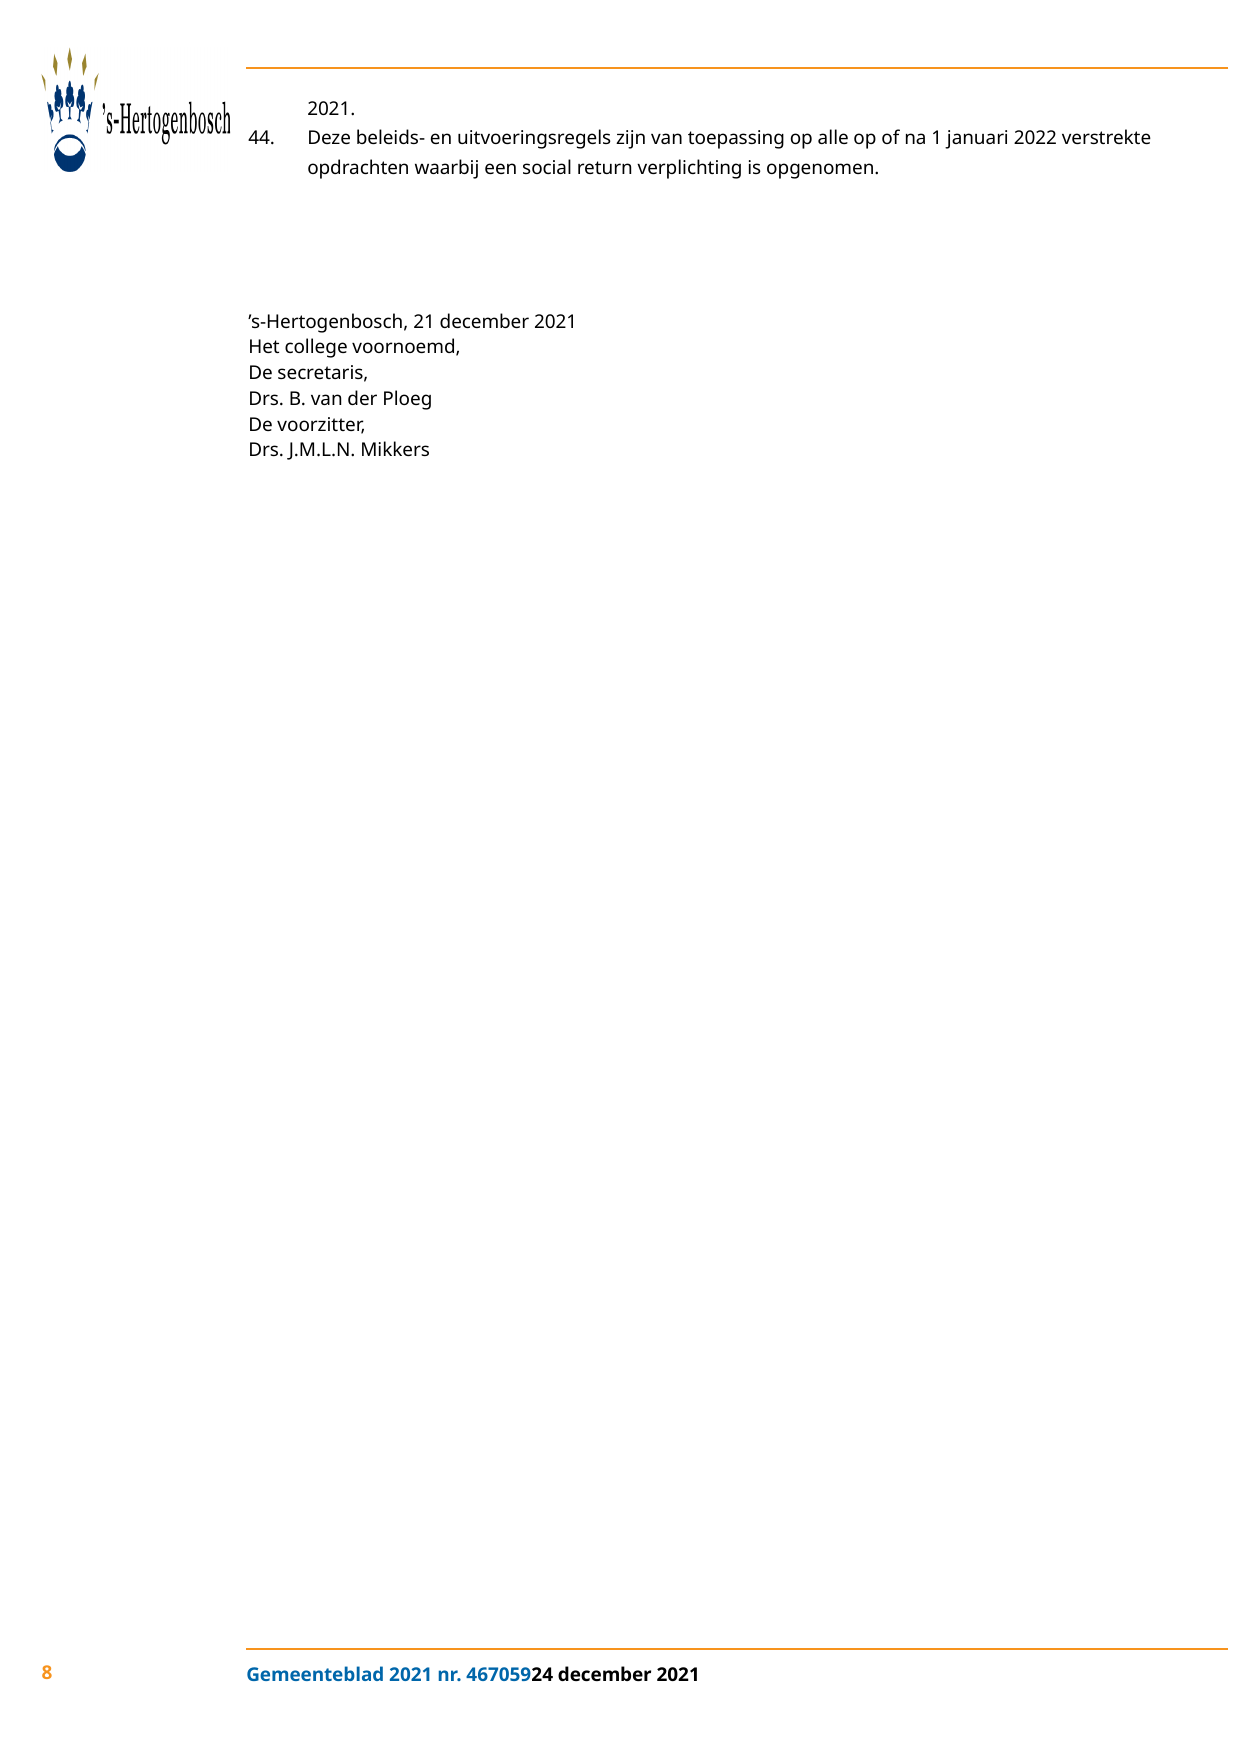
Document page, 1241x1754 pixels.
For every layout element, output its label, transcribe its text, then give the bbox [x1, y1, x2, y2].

text De voorzitter, [248, 411, 1152, 437]
text Drs. J.M.L.N. Mikkers [248, 437, 1152, 462]
text ’s-Hertogenbosch, 21 december 2021 [248, 308, 1152, 334]
text Het college voornoemd, [248, 334, 1152, 359]
list Deze beleids- en uitvoeringsregels zijn van toepassing op alle op of na 1 januari 2022 verstrekte opdrachten waarbij een social return verplichting is opgenomen. [248, 124, 1152, 180]
list 2021. [248, 95, 1152, 121]
text De secretaris, [248, 359, 1152, 385]
text Drs. B. van der Ploeg [248, 385, 1152, 411]
picture [41, 47, 231, 172]
